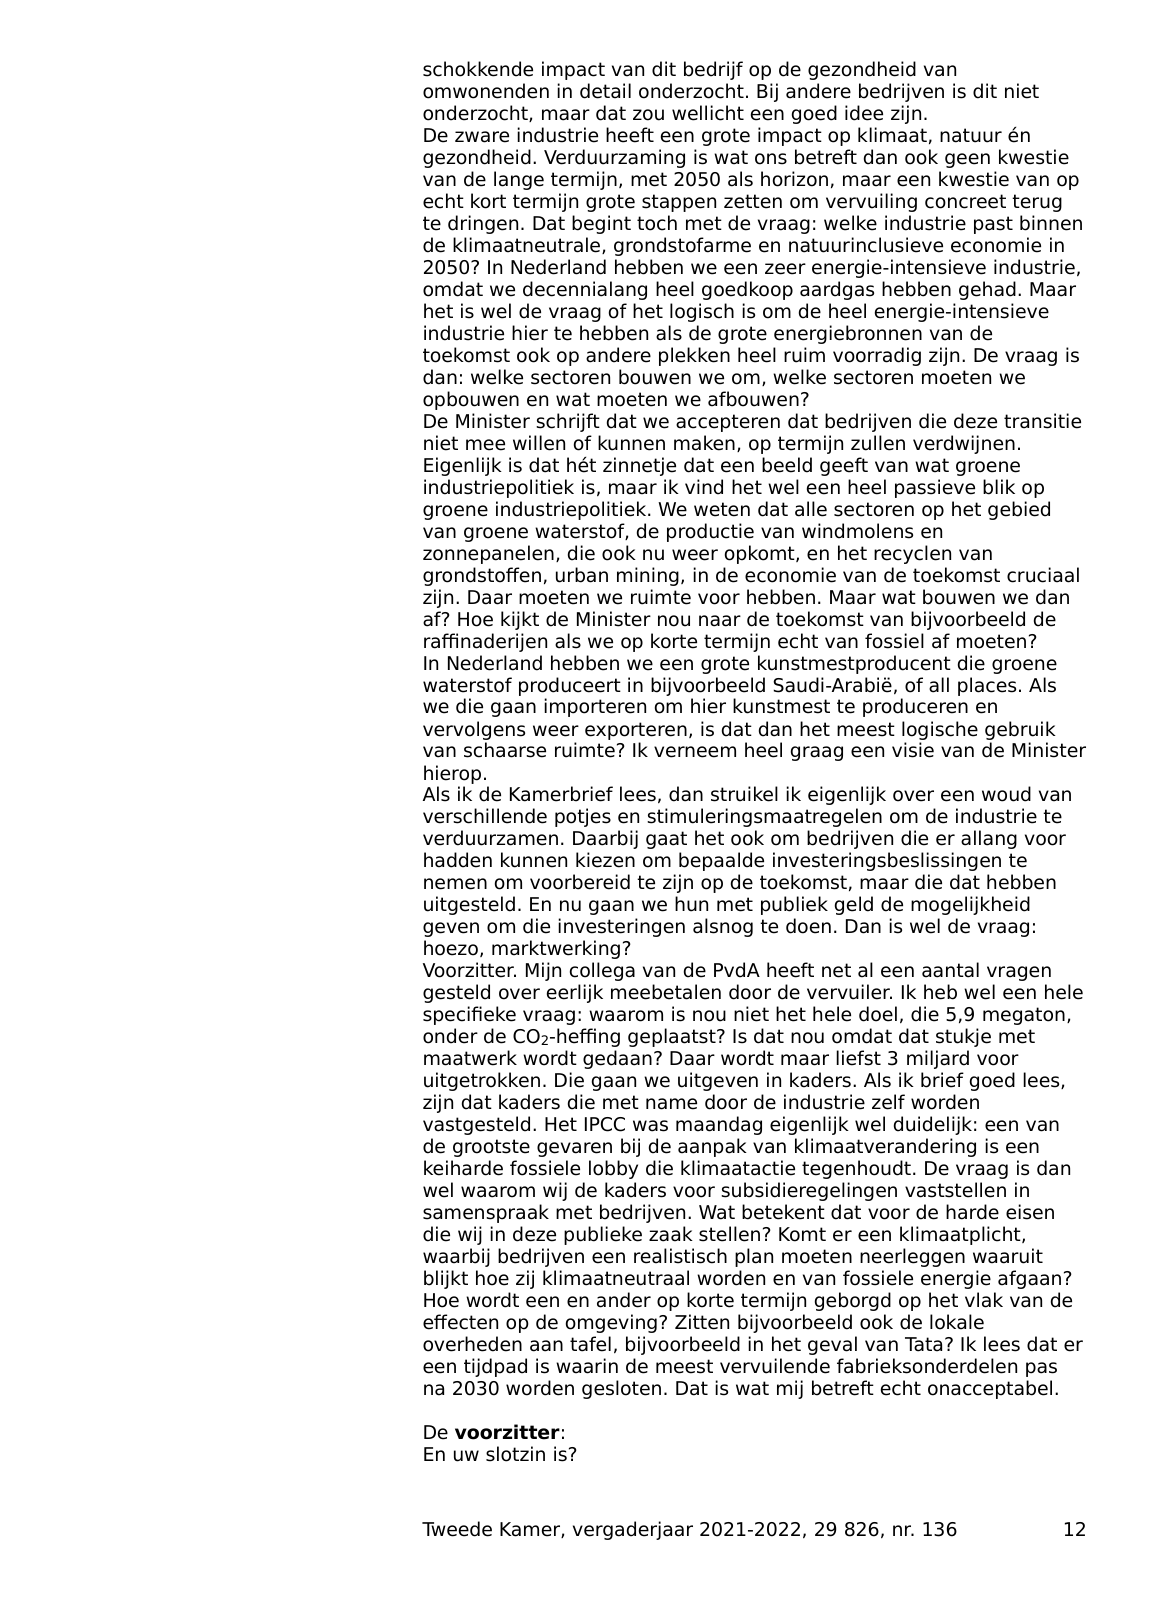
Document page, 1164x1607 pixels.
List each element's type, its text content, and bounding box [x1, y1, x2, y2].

text Voorzitter. Mijn collega van de PvdA heeft net al een aantal vragen gesteld over eerlijk meebetalen door de vervuiler. Ik heb wel een hele specifieke vraag: waarom is nou niet het hele doel, die 5,9 megaton, onder de CO2-heffing geplaatst? Is dat nou omdat dat stukje met maatwerk wordt gedaan? Daar wordt maar liefst 3 miljard voor uitgetrokken. Die gaan we uitgeven in kaders. Als ik brief goed lees, zijn dat kaders die met name door de industrie zelf worden vastgesteld. Het IPCC was maandag eigenlijk wel duidelijk: een van de grootste gevaren bij de aanpak van klimaatverandering is een keiharde fossiele lobby die klimaatactie tegenhoudt. De vraag is dan wel waarom wij de kaders voor subsidieregelingen vaststellen in samenspraak met bedrijven. Wat betekent dat voor de harde eisen die wij in deze publieke zaak stellen? Komt er een klimaatplicht, waarbij bedrijven een realistisch plan moeten neerleggen waaruit blijkt hoe zij klimaatneutraal worden en van fossiele energie afgaan? Hoe wordt een en ander op korte termijn geborgd op het vlak van de effecten op de omgeving? Zitten bijvoorbeeld ook de lokale overheden aan tafel, bijvoorbeeld in het geval van Tata? Ik lees dat er een tijdpad is waarin de meest vervuilende fabrieksonderdelen pas na 2030 worden gesloten. Dat is wat mij betreft echt onacceptabel. [422, 960, 1087, 1400]
text De voorzitter: [422, 1422, 1087, 1444]
text schokkende impact van dit bedrijf op de gezondheid van omwonenden in detail onderzocht. Bij andere bedrijven is dit niet onderzocht, maar dat zou wellicht een goed idee zijn. [422, 59, 1087, 125]
text In Nederland hebben we een grote kunstmestproducent die groene waterstof produceert in bijvoorbeeld Saudi-Arabië, of all places. Als we die gaan importeren om hier kunstmest te produceren en vervolgens weer exporteren, is dat dan het meest logische gebruik van schaarse ruimte? Ik verneem heel graag een visie van de Minister hierop. [422, 652, 1087, 784]
text En uw slotzin is? [422, 1444, 1087, 1466]
text Als ik de Kamerbrief lees, dan struikel ik eigenlijk over een woud van verschillende potjes en stimuleringsmaatregelen om de industrie te verduurzamen. Daarbij gaat het ook om bedrijven die er allang voor hadden kunnen kiezen om bepaalde investeringsbeslissingen te nemen om voorbereid te zijn op de toekomst, maar die dat hebben uitgesteld. En nu gaan we hun met publiek geld de mogelijkheid geven om die investeringen alsnog te doen. Dan is wel de vraag: hoezo, marktwerking? [422, 784, 1087, 960]
text De Minister schrijft dat we accepteren dat bedrijven die deze transitie niet mee willen of kunnen maken, op termijn zullen verdwijnen. Eigenlijk is dat hét zinnetje dat een beeld geeft van wat groene industriepolitiek is, maar ik vind het wel een heel passieve blik op groene industriepolitiek. We weten dat alle sectoren op het gebied van groene waterstof, de productie van windmolens en zonnepanelen, die ook nu weer opkomt, en het recyclen van grondstoffen, urban mining, in de economie van de toekomst cruciaal zijn. Daar moeten we ruimte voor hebben. Maar wat bouwen we dan af? Hoe kijkt de Minister nou naar de toekomst van bijvoorbeeld de raffinaderijen als we op korte termijn echt van fossiel af moeten? [422, 411, 1087, 652]
text De zware industrie heeft een grote impact op klimaat, natuur én gezondheid. Verduurzaming is wat ons betreft dan ook geen kwestie van de lange termijn, met 2050 als horizon, maar een kwestie van op echt kort termijn grote stappen zetten om vervuiling concreet terug te dringen. Dat begint toch met de vraag: welke industrie past binnen de klimaatneutrale, grondstofarme en natuurinclusieve economie in 2050? In Nederland hebben we een zeer energie-intensieve industrie, omdat we decennialang heel goedkoop aardgas hebben gehad. Maar het is wel de vraag of het logisch is om de heel energie-intensieve industrie hier te hebben als de grote energiebronnen van de toekomst ook op andere plekken heel ruim voorradig zijn. De vraag is dan: welke sectoren bouwen we om, welke sectoren moeten we opbouwen en wat moeten we afbouwen? [422, 125, 1087, 411]
